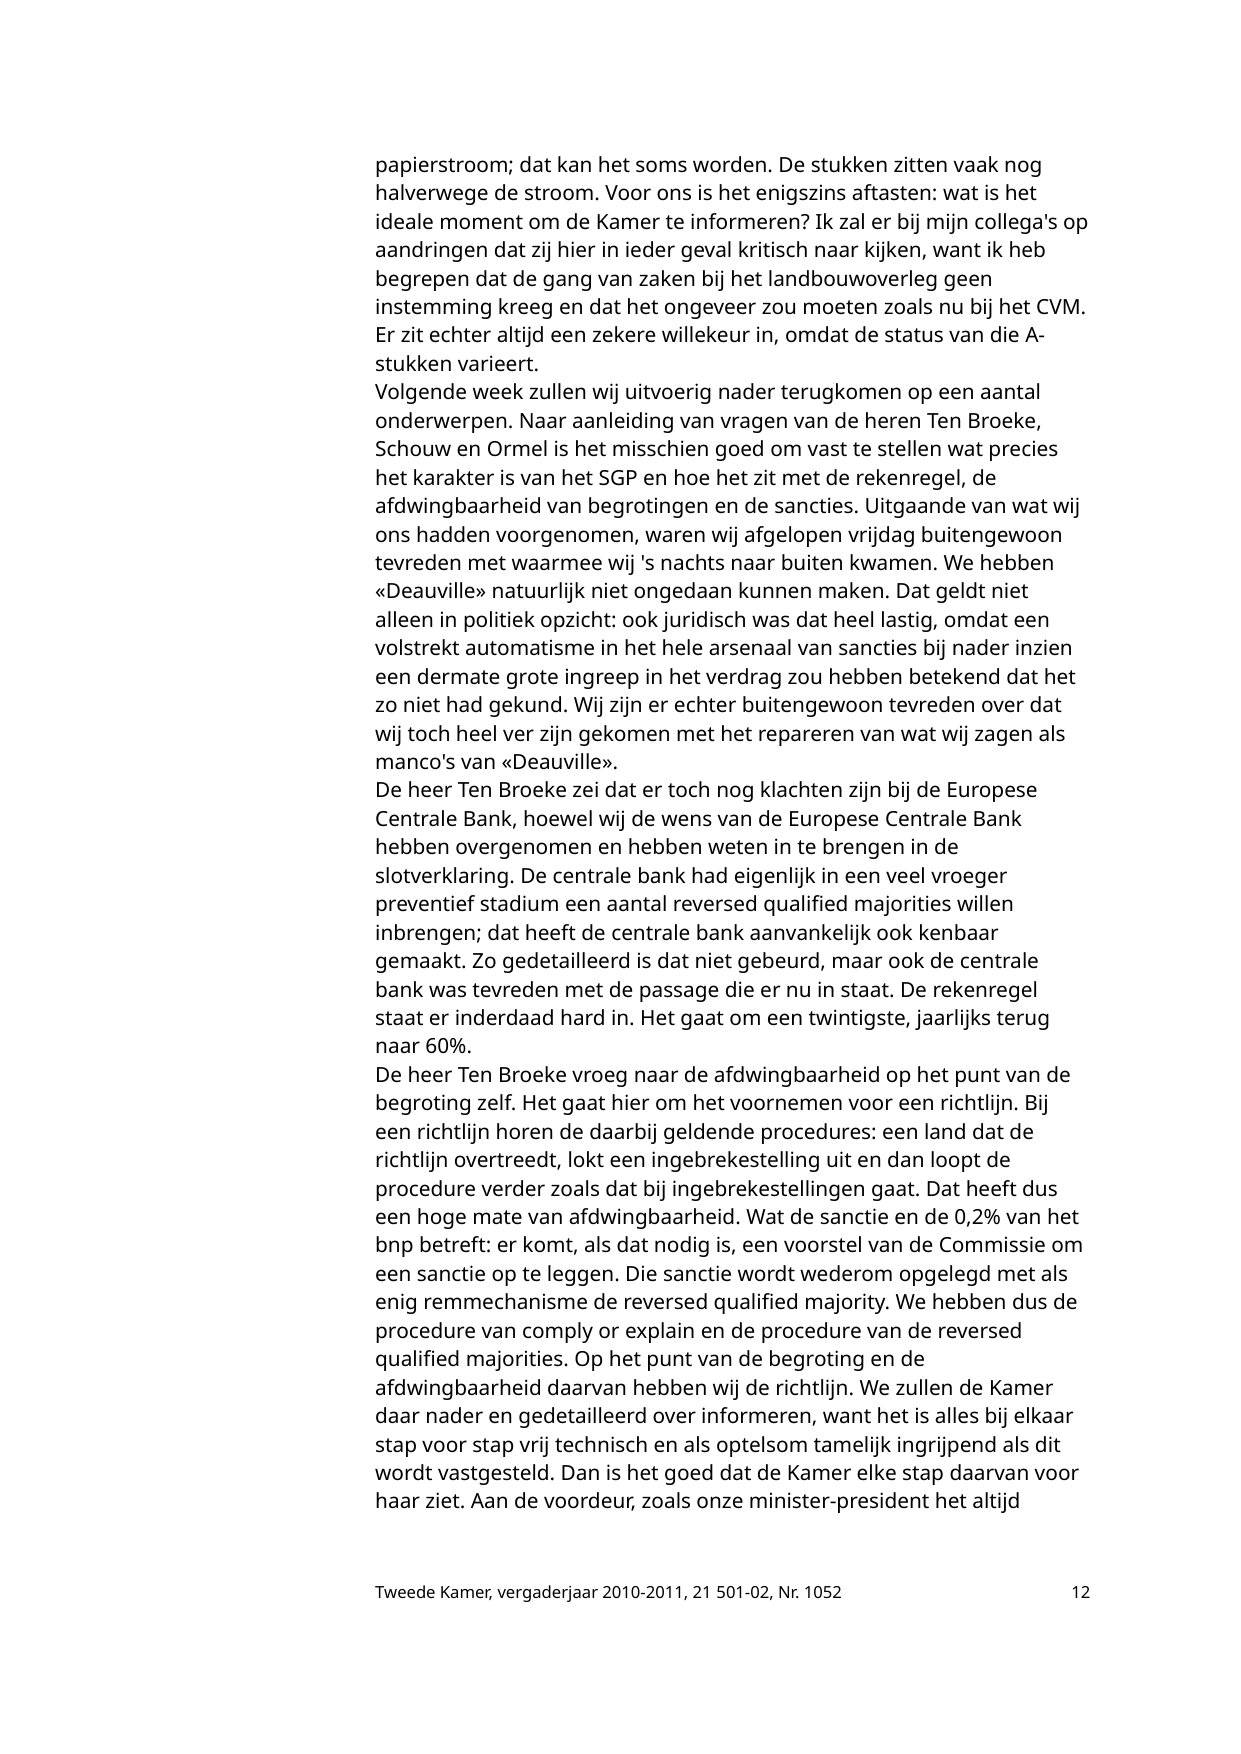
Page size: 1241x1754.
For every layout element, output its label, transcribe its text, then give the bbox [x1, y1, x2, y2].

text Volgende week zullen wij uitvoerig nader terugkomen op een aantal onderwerpen. Naar aanleiding van vragen van de heren Ten Broeke, Schouw en Ormel is het misschien goed om vast te stellen wat precies het karakter is van het SGP en hoe het zit met de rekenregel, de afdwingbaarheid van begrotingen en de sancties. Uitgaande van wat wij ons hadden voorgenomen, waren wij afgelopen vrijdag buitengewoon tevreden met waarmee wij 's nachts naar buiten kwamen. We hebben «Deauville» natuurlijk niet ongedaan kunnen maken. Dat geldt niet alleen in politiek opzicht: ook juridisch was dat heel lastig, omdat een volstrekt automatisme in het hele arsenaal van sancties bij nader inzien een dermate grote ingreep in het verdrag zou hebben betekend dat het zo niet had gekund. Wij zijn er echter buitengewoon tevreden over dat wij toch heel ver zijn gekomen met het repareren van wat wij zagen als manco's van «Deauville». [375, 377, 1090, 776]
text De heer Ten Broeke zei dat er toch nog klachten zijn bij de Europese Centrale Bank, hoewel wij de wens van de Europese Centrale Bank hebben overgenomen en hebben weten in te brengen in de slotverklaring. De centrale bank had eigenlijk in een veel vroeger preventief stadium een aantal reversed qualified majorities willen inbrengen; dat heeft de centrale bank aanvankelijk ook kenbaar gemaakt. Zo gedetailleerd is dat niet gebeurd, maar ook de centrale bank was tevreden met de passage die er nu in staat. De rekenregel staat er inderdaad hard in. Het gaat om een twintigste, jaarlijks terug naar 60%. [375, 776, 1090, 1060]
text papierstroom; dat kan het soms worden. De stukken zitten vaak nog halverwege de stroom. Voor ons is het enigszins aftasten: wat is het ideale moment om de Kamer te informeren? Ik zal er bij mijn collega's op aandringen dat zij hier in ieder geval kritisch naar kijken, want ik heb begrepen dat de gang van zaken bij het landbouwoverleg geen instemming kreeg en dat het ongeveer zou moeten zoals nu bij het CVM. Er zit echter altijd een zekere willekeur in, omdat de status van die A-stukken varieert. [375, 150, 1090, 377]
text De heer Ten Broeke vroeg naar de afdwingbaarheid op het punt van de begroting zelf. Het gaat hier om het voornemen voor een richtlijn. Bij een richtlijn horen de daarbij geldende procedures: een land dat de richtlijn overtreedt, lokt een ingebrekestelling uit en dan loopt de procedure verder zoals dat bij ingebrekestellingen gaat. Dat heeft dus een hoge mate van afdwingbaarheid. Wat de sanctie en de 0,2% van het bnp betreft: er komt, als dat nodig is, een voorstel van de Commissie om een sanctie op te leggen. Die sanctie wordt wederom opgelegd met als enig remmechanisme de reversed qualified majority. We hebben dus de procedure van comply or explain en de procedure van de reversed qualified majorities. Op het punt van de begroting en de afdwingbaarheid daarvan hebben wij de richtlijn. We zullen de Kamer daar nader en gedetailleerd over informeren, want het is alles bij elkaar stap voor stap vrij technisch en als optelsom tamelijk ingrijpend als dit wordt vastgesteld. Dan is het goed dat de Kamer elke stap daarvan voor haar ziet. Aan de voordeur, zoals onze minister-president het altijd [375, 1060, 1090, 1515]
